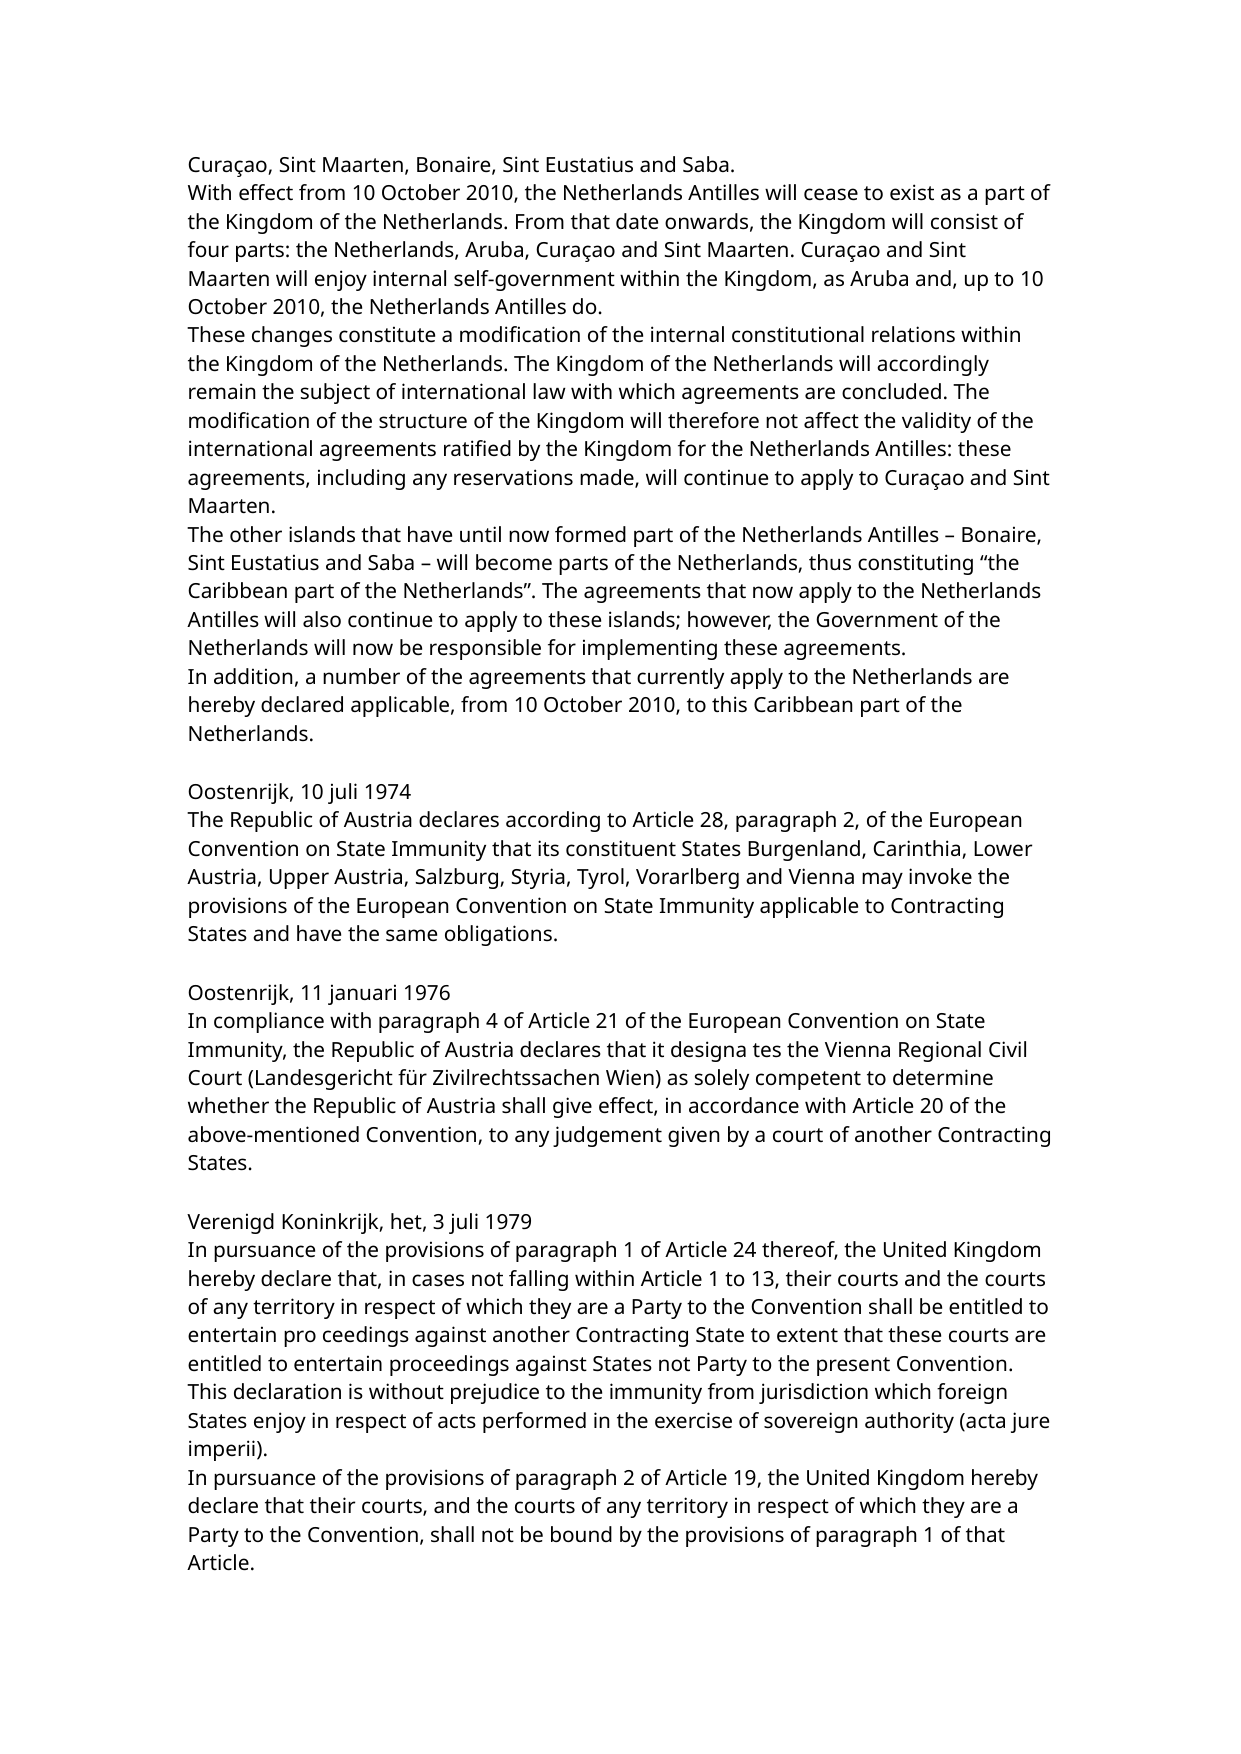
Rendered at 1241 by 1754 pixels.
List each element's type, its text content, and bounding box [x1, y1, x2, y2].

text In pursuance of the provisions of paragraph 1 of Article 24 thereof, the United Kingdom hereby declare that, in cases not falling within Article 1 to 13, their courts and the courts of any territory in respect of which they are a Party to the Convention shall be entitled to entertain pro ceedings against another Contracting State to extent that these courts are entitled to entertain proceedings against States not Party to the present Convention. This declaration is without prejudice to the immunity from jurisdiction which foreign States enjoy in respect of acts performed in the exercise of sovereign authority (acta jure imperii). [187, 1235, 1053, 1463]
text These changes constitute a modification of the internal constitutional relations within the Kingdom of the Netherlands. The Kingdom of the Netherlands will accordingly remain the subject of international law with which agreements are concluded. The modification of the structure of the Kingdom will therefore not affect the validity of the international agreements ratified by the Kingdom for the Netherlands Antilles: these agreements, including any reservations made, will continue to apply to Curaçao and Sint Maarten. [187, 321, 1053, 520]
text The other islands that have until now formed part of the Netherlands Antilles – Bonaire, Sint Eustatius and Saba – will become parts of the Netherlands, thus constituting “the Caribbean part of the Netherlands”. The agreements that now apply to the Netherlands Antilles will also continue to apply to these islands; however, the Government of the Netherlands will now be responsible for implementing these agreements. [187, 520, 1053, 662]
text Oostenrijk, 11 januari 1976 [187, 978, 1053, 1006]
text Verenigd Koninkrijk, het, 3 juli 1979 [187, 1207, 1053, 1235]
text In pursuance of the provisions of paragraph 2 of Article 19, the United Kingdom hereby declare that their courts, and the courts of any territory in respect of which they are a Party to the Convention, shall not be bound by the provisions of paragraph 1 of that Article. [187, 1463, 1053, 1577]
text The Republic of Austria declares according to Article 28, paragraph 2, of the European Convention on State Immunity that its constituent States Burgenland, Carinthia, Lower Austria, Upper Austria, Salzburg, Styria, Tyrol, Vorarlberg and Vienna may invoke the provisions of the European Convention on State Immunity applicable to Contracting States and have the same obligations. [187, 806, 1053, 948]
text With effect from 10 October 2010, the Netherlands Antilles will cease to exist as a part of the Kingdom of the Netherlands. From that date onwards, the Kingdom will consist of four parts: the Netherlands, Aruba, Curaçao and Sint Maarten. Curaçao and Sint Maarten will enjoy internal self-government within the Kingdom, as Aruba and, up to 10 October 2010, the Netherlands Antilles do. [187, 178, 1053, 321]
text Oostenrijk, 10 juli 1974 [187, 777, 1053, 806]
text In compliance with paragraph 4 of Article 21 of the European Convention on State Immunity, the Republic of Austria declares that it designa tes the Vienna Regional Civil Court (Landesgericht für Zivilrechtssachen Wien) as solely competent to determine whether the Republic of Austria shall give effect, in accordance with Article 20 of the above-mentioned Convention, to any judgement given by a court of another Contracting States. [187, 1006, 1053, 1177]
text In addition, a number of the agreements that currently apply to the Netherlands are hereby declared applicable, from 10 October 2010, to this Caribbean part of the Netherlands. [187, 662, 1053, 747]
text Curaçao, Sint Maarten, Bonaire, Sint Eustatius and Saba. [187, 150, 1053, 178]
